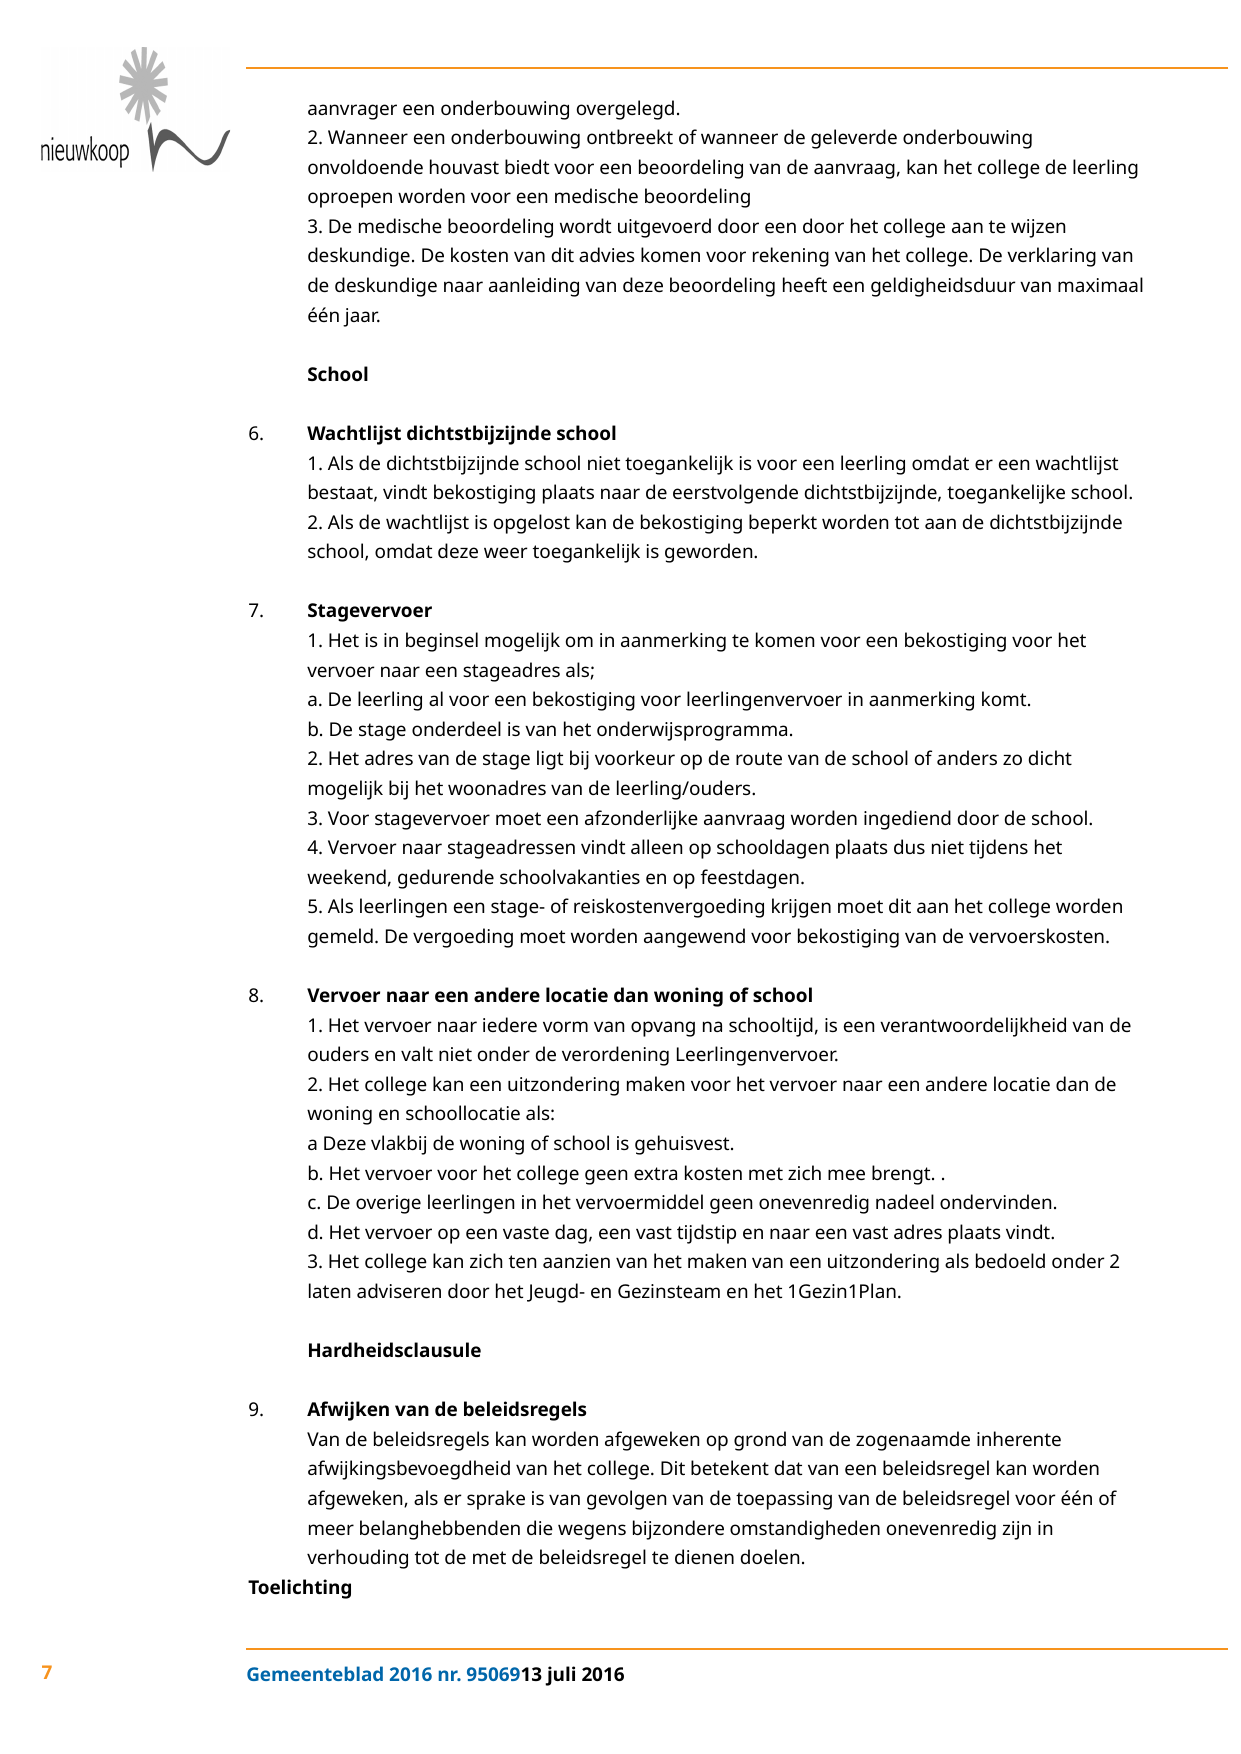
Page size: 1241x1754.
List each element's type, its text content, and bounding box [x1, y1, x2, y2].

list b. De stage onderdeel is van het onderwijsprogramma. [248, 716, 1152, 742]
list 1. Als de dichtstbijzijnde school niet toegankelijk is voor een leerling omdat er een wachtlijst bestaat, vindt bekostiging plaats naar de eerstvolgende dichtstbijzijnde, toegankelijke school. [248, 450, 1152, 505]
picture [41, 47, 231, 172]
list 3. Het college kan zich ten aanzien van het maken van een uitzondering als bedoeld onder 2 laten adviseren door het Jeugd- en Gezinsteam en het 1Gezin1Plan. [248, 1248, 1152, 1304]
list 2. Het college kan een uitzondering maken voor het vervoer naar een andere locatie dan de woning en schoollocatie als: [248, 1071, 1152, 1126]
list Stagevervoer [248, 598, 1152, 623]
list 1. Het vervoer naar iedere vorm van opvang na schooltijd, is een verantwoordelijkheid van de ouders en valt niet onder de verordening Leerlingenvervoer. [248, 1012, 1152, 1067]
list a. De leerling al voor een bekostiging voor leerlingenvervoer in aanmerking komt. [248, 686, 1152, 712]
text Toelichting [248, 1574, 1152, 1600]
list 1. Het is in beginsel mogelijk om in aanmerking te komen voor een bekostiging voor het vervoer naar een stageadres als; [248, 627, 1152, 683]
list Afwijken van de beleidsregels [248, 1396, 1152, 1422]
list 2. Het adres van de stage ligt bij voorkeur op de route van de school of anders zo dicht mogelijk bij het woonadres van de leerling/ouders. [248, 746, 1152, 801]
list 3. Voor stagevervoer moet een afzonderlijke aanvraag worden ingediend door de school. [248, 805, 1152, 831]
list School [248, 361, 1152, 387]
list 2. Wanneer een onderbouwing ontbreekt of wanneer de geleverde onderbouwing onvoldoende houvast biedt voor een beoordeling van de aanvraag, kan het college de leerling oproepen worden voor een medische beoordeling [248, 124, 1152, 209]
list a Deze vlakbij de woning of school is gehuisvest. [248, 1130, 1152, 1156]
list 3. De medische beoordeling wordt uitgevoerd door een door het college aan te wijzen [248, 213, 1152, 239]
list Vervoer naar een andere locatie dan woning of school [248, 982, 1152, 1008]
list 2. Als de wachtlijst is opgelost kan de bekostiging beperkt worden tot aan de dichtstbijzijnde school, omdat deze weer toegankelijk is geworden. [248, 509, 1152, 564]
list Van de beleidsregels kan worden afgeweken op grond van de zogenaamde inherente afwijkingsbevoegdheid van het college. Dit betekent dat van een beleidsregel kan worden afgeweken, als er sprake is van gevolgen van de toepassing van de beleidsregel voor één of meer belanghebbenden die wegens bijzondere omstandigheden onevenredig zijn in verhouding tot de met de beleidsregel te dienen doelen. [248, 1426, 1152, 1570]
list 4. Vervoer naar stageadressen vindt alleen op schooldagen plaats dus niet tijdens het weekend, gedurende schoolvakanties en op feestdagen. [248, 834, 1152, 890]
list b. Het vervoer voor het college geen extra kosten met zich mee brengt. . [248, 1160, 1152, 1186]
list Wachtlijst dichtstbijzijnde school [248, 420, 1152, 446]
list aanvrager een onderbouwing overgelegd. [248, 95, 1152, 121]
list Hardheidsclausule [248, 1337, 1152, 1363]
list c. De overige leerlingen in het vervoermiddel geen onevenredig nadeel ondervinden. [248, 1189, 1152, 1215]
list 5. Als leerlingen een stage- of reiskostenvergoeding krijgen moet dit aan het college worden gemeld. De vergoeding moet worden aangewend voor bekostiging van de vervoerskosten. [248, 893, 1152, 949]
list deskundige. De kosten van dit advies komen voor rekening van het college. De verklaring van de deskundige naar aanleiding van deze beoordeling heeft een geldigheidsduur van maximaal één jaar. [248, 243, 1152, 328]
list d. Het vervoer op een vaste dag, een vast tijdstip en naar een vast adres plaats vindt. [248, 1219, 1152, 1245]
